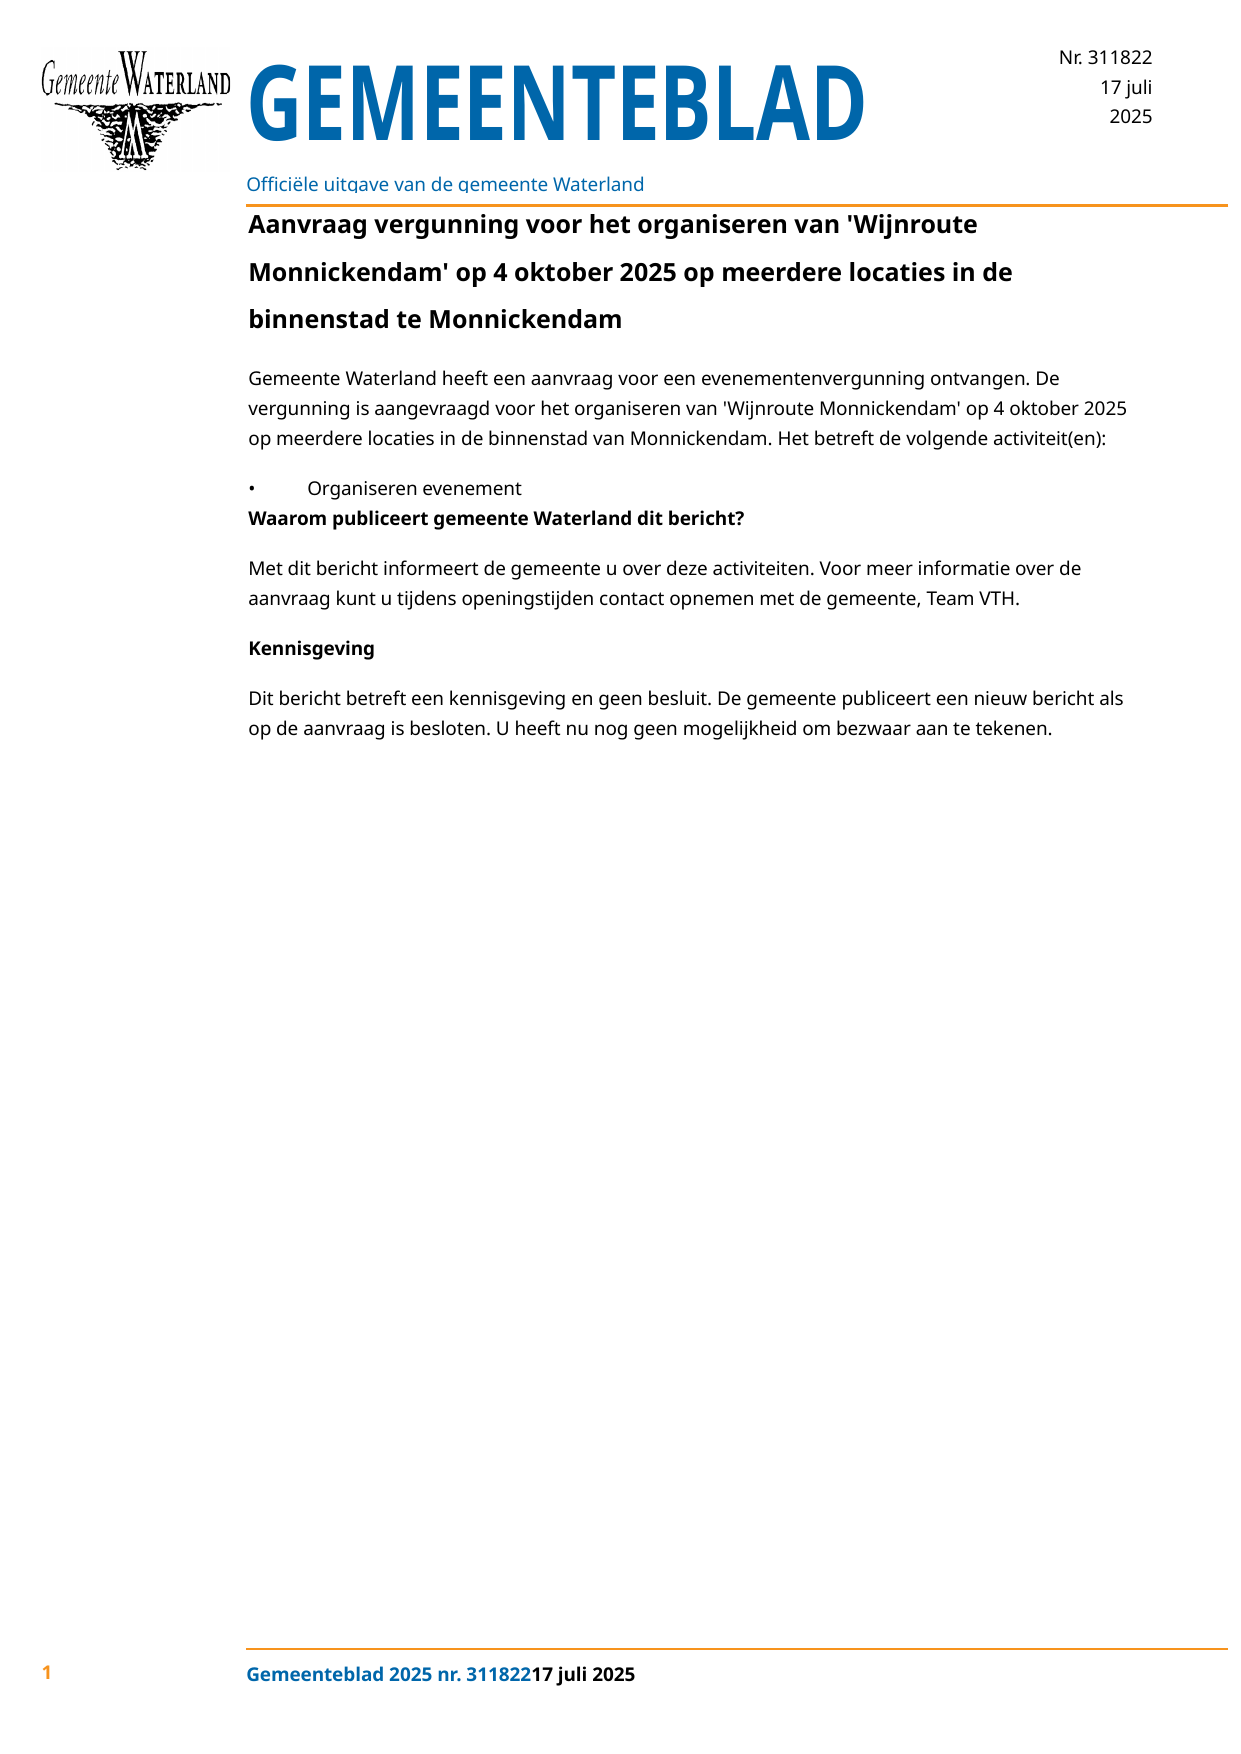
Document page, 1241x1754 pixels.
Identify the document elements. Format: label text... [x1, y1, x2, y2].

text Dit bericht betreft een kennisgeving en geen besluit. De gemeente publiceert een nieuw bericht als op de aanvraag is besloten. U heeft nu nog geen mogelijkheid om bezwaar aan te tekenen. [248, 686, 1152, 741]
text Aanvraag vergunning voor het organiseren van 'Wijnroute Monnickendam' op 4 oktober 2025 op meerdere locaties in de binnenstad te Monnickendam [248, 207, 1152, 336]
text Waarom publiceert gemeente Waterland dit bericht? [248, 505, 1152, 530]
text Gemeente Waterland heeft een aanvraag voor een evenementenvergunning ontvangen. De vergunning is aangevraagd voor het organiseren van 'Wijnroute Monnickendam' op 4 oktober 2025 op meerdere locaties in de binnenstad van Monnickendam. Het betreft de volgende activiteit(en): [248, 366, 1152, 450]
picture [41, 47, 231, 172]
list Organiseren evenement [248, 475, 1152, 501]
text Kennisgeving [248, 635, 1152, 661]
text Met dit bericht informeert de gemeente u over deze activiteiten. Voor meer informatie over de aanvraag kunt u tijdens openingstijden contact opnemen met de gemeente, Team VTH. [248, 555, 1152, 610]
